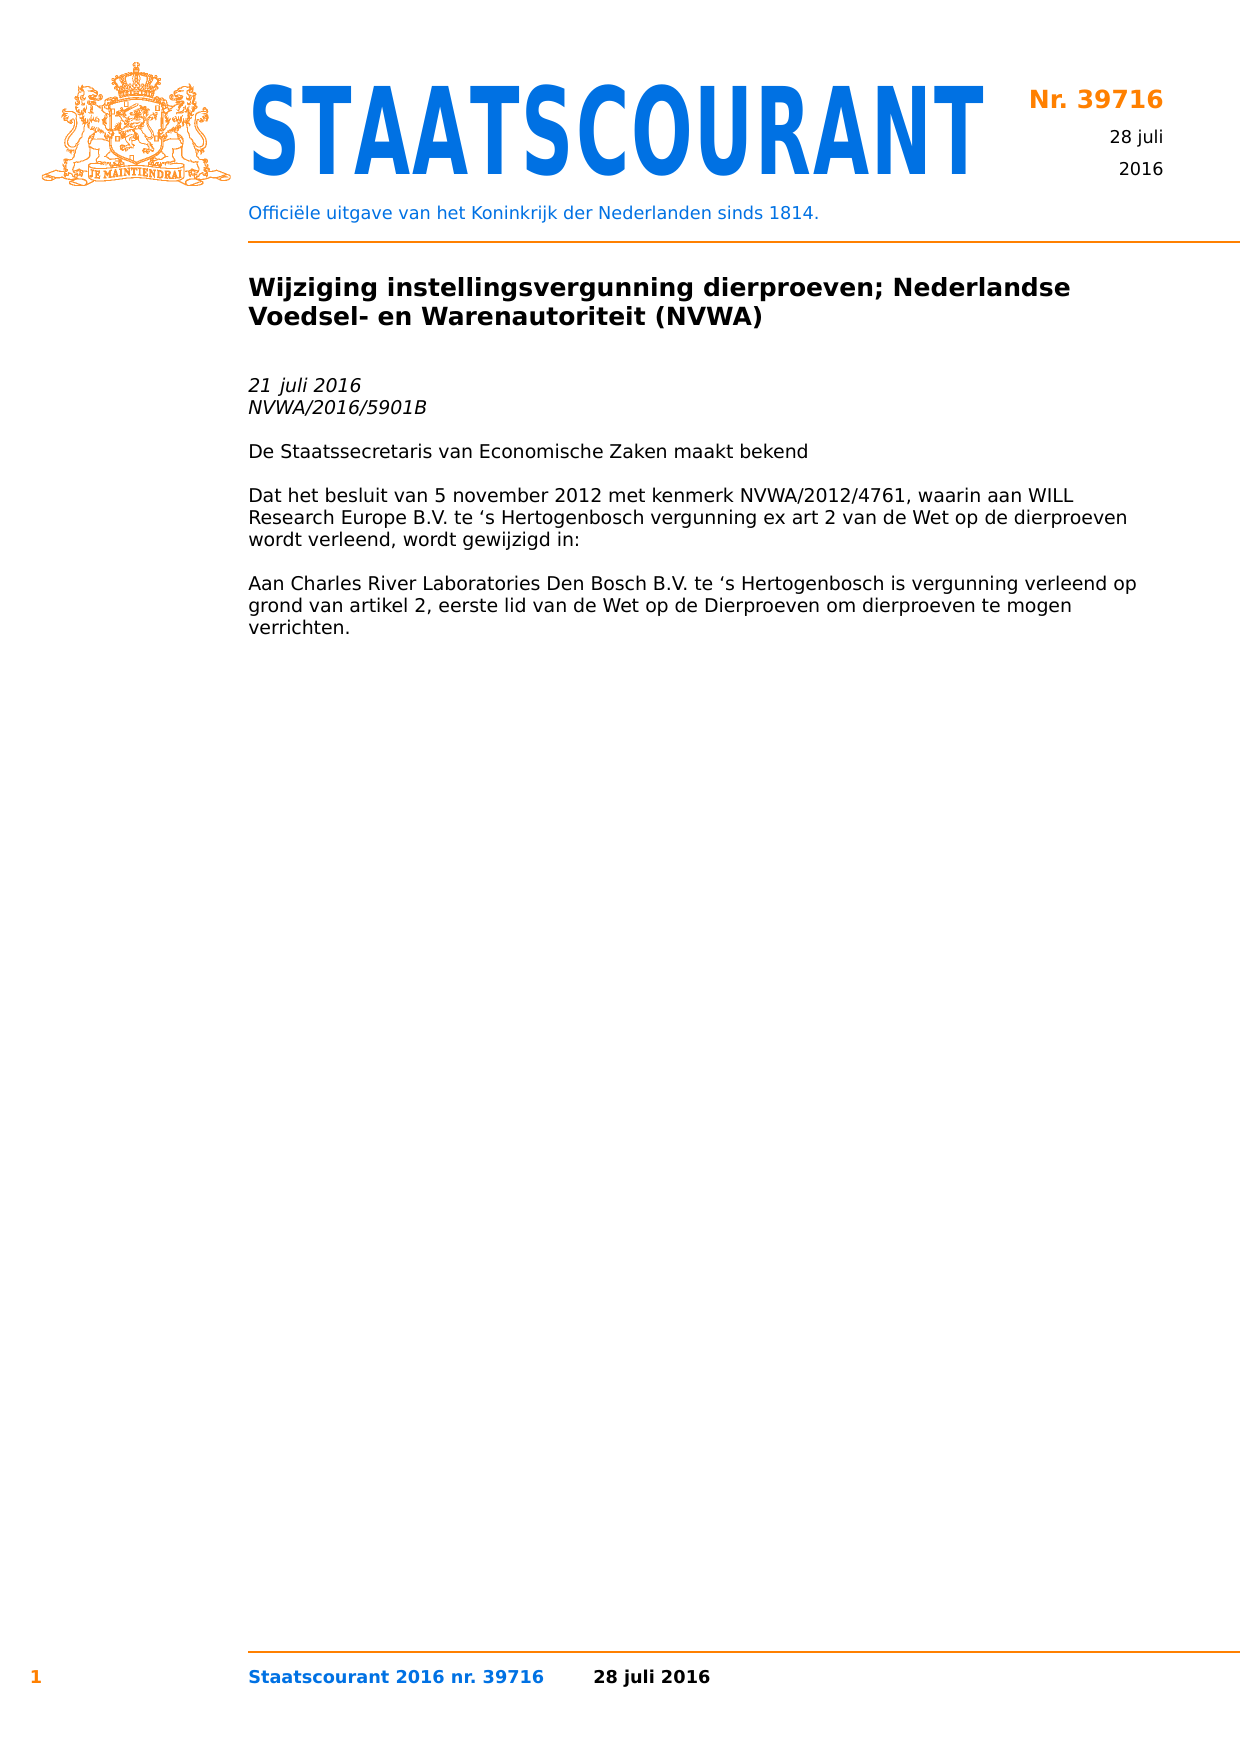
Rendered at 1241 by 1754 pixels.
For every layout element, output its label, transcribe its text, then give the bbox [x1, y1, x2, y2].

table_cell 2016 [998, 153, 1240, 203]
table_header Nr. 39716 [998, 62, 1240, 121]
text 21 juli 2016 [248, 375, 1163, 397]
text De Staatssecretaris van Economische Zaken maakt bekend [248, 441, 1163, 463]
text Dat het besluit van 5 november 2012 met kenmerk NVWA/2012/4761, waarin aan WILL Research Europe B.V. te ‘s Hertogenbosch vergunning ex art 2 van de Wet op de dierproeven wordt verleend, wordt gewijzigd in: [248, 485, 1163, 551]
table_cell 28 juli [998, 121, 1240, 153]
subtitle Wijziging instellingsvergunning dierproeven; Nederlandse Voedsel- en Warenautoriteit (NVWA) [248, 273, 1163, 331]
picture [41, 62, 231, 186]
table_header [25, 62, 248, 241]
table_cell Officiële uitgave van het Koninkrijk der Nederlanden sinds 1814. [248, 203, 1240, 241]
table_header STAATSCOURANT [248, 62, 998, 203]
text NVWA/2016/5901B [248, 397, 1163, 419]
text Aan Charles River Laboratories Den Bosch B.V. te ‘s Hertogenbosch is vergunning verleend op grond van artikel 2, eerste lid van de Wet op de Dierproeven om dierproeven te mogen verrichten. [248, 573, 1163, 638]
